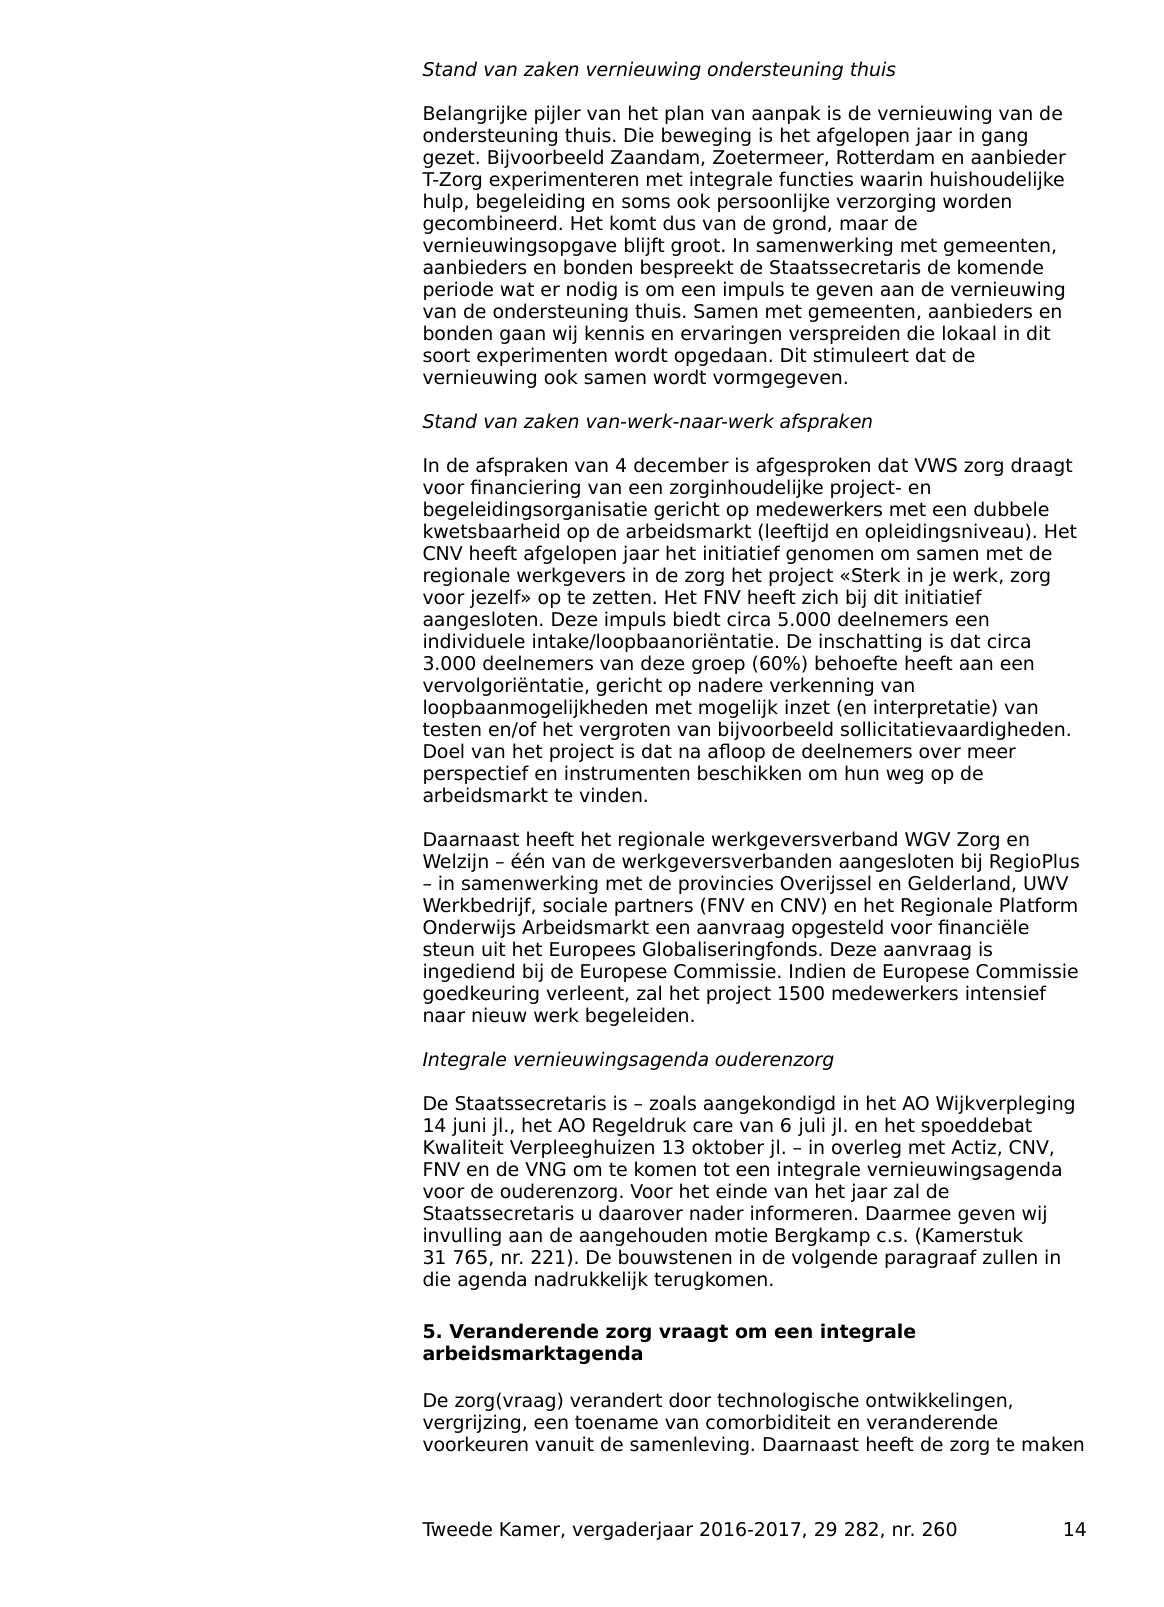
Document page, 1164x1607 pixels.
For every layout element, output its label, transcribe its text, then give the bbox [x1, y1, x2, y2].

subtitle 5. Veranderende zorg vraagt om een integrale arbeidsmarktagenda [422, 1321, 1087, 1365]
text De zorg(vraag) verandert door technologische ontwikkelingen, vergrijzing, een toename van comorbiditeit en veranderende voorkeuren vanuit de samenleving. Daarnaast heeft de zorg te maken [422, 1390, 1087, 1456]
subtitle Integrale vernieuwingsagenda ouderenzorg [422, 1049, 1087, 1071]
text Belangrijke pijler van het plan van aanpak is de vernieuwing van de ondersteuning thuis. Die beweging is het afgelopen jaar in gang gezet. Bijvoorbeeld Zaandam, Zoetermeer, Rotterdam en aanbieder T-Zorg experimenteren met integrale functies waarin huishoudelijke hulp, begeleiding en soms ook persoonlijke verzorging worden gecombineerd. Het komt dus van de grond, maar de vernieuwingsopgave blijft groot. In samenwerking met gemeenten, aanbieders en bonden bespreekt de Staatssecretaris de komende periode wat er nodig is om een impuls te geven aan de vernieuwing van de ondersteuning thuis. Samen met gemeenten, aanbieders en bonden gaan wij kennis en ervaringen verspreiden die lokaal in dit soort experimenten wordt opgedaan. Dit stimuleert dat de vernieuwing ook samen wordt vormgegeven. [422, 103, 1087, 389]
text De Staatssecretaris is – zoals aangekondigd in het AO Wijkverpleging 14 juni jl., het AO Regeldruk care van 6 juli jl. en het spoeddebat Kwaliteit Verpleeghuizen 13 oktober jl. – in overleg met Actiz, CNV, FNV en de VNG om te komen tot een integrale vernieuwingsagenda voor de ouderenzorg. Voor het einde van het jaar zal de Staatssecretaris u daarover nader informeren. Daarmee geven wij invulling aan de aangehouden motie Bergkamp c.s. (Kamerstuk 31 765, nr. 221). De bouwstenen in de volgende paragraaf zullen in die agenda nadrukkelijk terugkomen. [422, 1093, 1087, 1291]
subtitle Stand van zaken van-werk-naar-werk afspraken [422, 411, 1087, 433]
text Daarnaast heeft het regionale werkgeversverband WGV Zorg en Welzijn – één van de werkgeversverbanden aangesloten bij RegioPlus – in samenwerking met de provincies Overijssel en Gelderland, UWV Werkbedrijf, sociale partners (FNV en CNV) en het Regionale Platform Onderwijs Arbeidsmarkt een aanvraag opgesteld voor financiële steun uit het Europees Globaliseringfonds. Deze aanvraag is ingediend bij de Europese Commissie. Indien de Europese Commissie goedkeuring verleent, zal het project 1500 medewerkers intensief naar nieuw werk begeleiden. [422, 829, 1087, 1027]
text In de afspraken van 4 december is afgesproken dat VWS zorg draagt voor financiering van een zorginhoudelijke project- en begeleidingsorganisatie gericht op medewerkers met een dubbele kwetsbaarheid op de arbeidsmarkt (leeftijd en opleidingsniveau). Het CNV heeft afgelopen jaar het initiatief genomen om samen met de regionale werkgevers in de zorg het project «Sterk in je werk, zorg voor jezelf» op te zetten. Het FNV heeft zich bij dit initiatief aangesloten. Deze impuls biedt circa 5.000 deelnemers een individuele intake/loopbaanoriëntatie. De inschatting is dat circa 3.000 deelnemers van deze groep (60%) behoefte heeft aan een vervolgoriëntatie, gericht op nadere verkenning van loopbaanmogelijkheden met mogelijk inzet (en interpretatie) van testen en/of het vergroten van bijvoorbeeld sollicitatievaardigheden. Doel van het project is dat na afloop de deelnemers over meer perspectief en instrumenten beschikken om hun weg op de arbeidsmarkt te vinden. [422, 455, 1087, 807]
subtitle Stand van zaken vernieuwing ondersteuning thuis [422, 59, 1087, 81]
